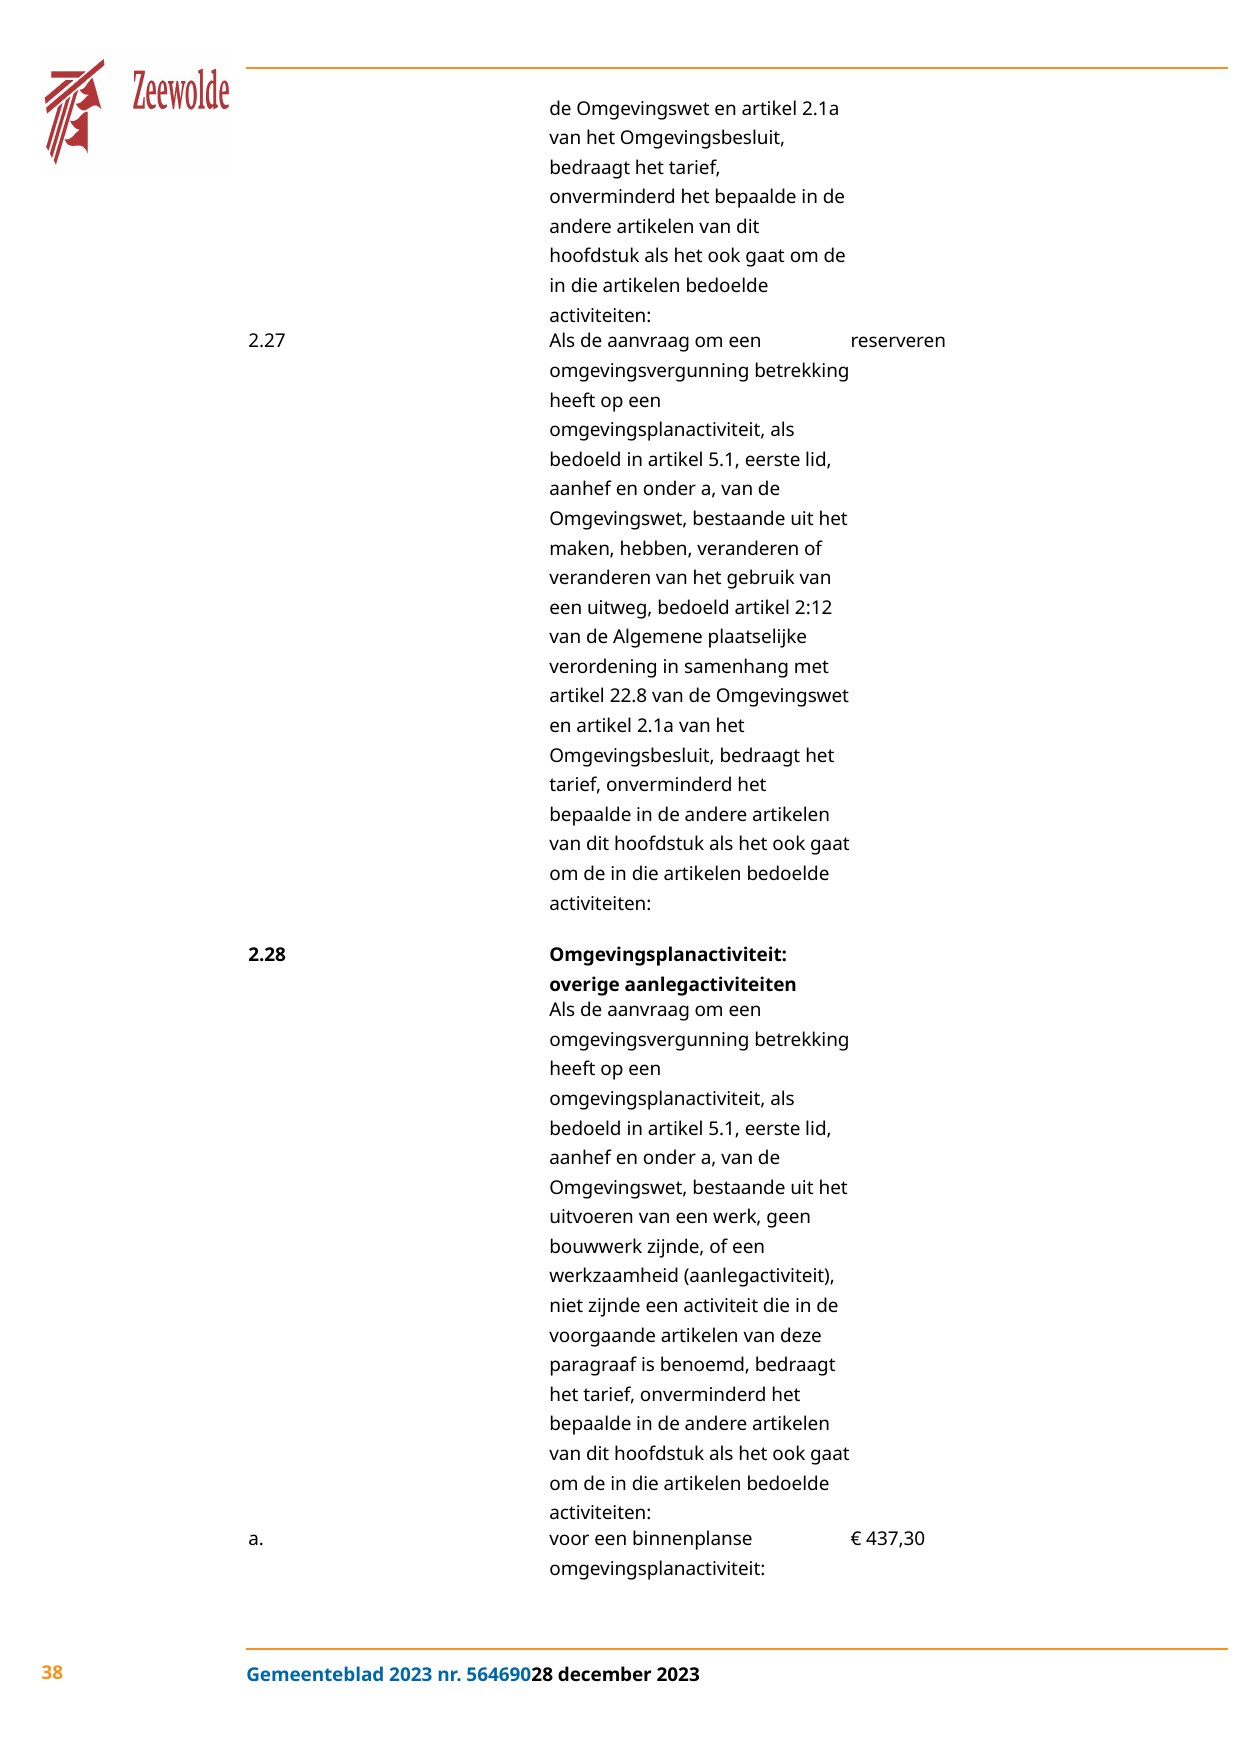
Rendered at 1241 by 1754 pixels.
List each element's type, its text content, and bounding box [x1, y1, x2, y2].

table_cell a. [248, 1525, 549, 1580]
table_cell [248, 1580, 549, 1606]
table_cell Als de aanvraag om een omgevingsvergunning betrekking heeft op een omgevingsplanactiviteit, als bedoeld in artikel 5.1, eerste lid, aanhef en onder a, van de Omgevingswet, bestaande uit het maken, hebben, veranderen of veranderen van het gebruik van een uitweg, bedoeld artikel 2:12 van de Algemene plaatselijke verordening in samenhang met artikel 22.8 van de Omgevingswet en artikel 2.1a van het Omgevingsbesluit, bedraagt het tarief, onverminderd het bepaalde in de andere artikelen van dit hoofdstuk als het ook gaat om de in die artikelen bedoelde activiteiten: [549, 328, 850, 915]
table_cell [850, 915, 1152, 941]
table_cell [850, 1580, 1152, 1606]
table_cell Als de aanvraag om een omgevingsvergunning betrekking heeft op een omgevingsplanactiviteit, als bedoeld in artikel 5.1, eerste lid, aanhef en onder a, van de Omgevingswet, bestaande uit het uitvoeren van een werk, geen bouwwerk zijnde, of een werkzaamheid (aanlegactiviteit), niet zijnde een activiteit die in de voorgaande artikelen van deze paragraaf is benoemd, bedraagt het tarief, onverminderd het bepaalde in de andere artikelen van dit hoofdstuk als het ook gaat om de in die artikelen bedoelde activiteiten: [549, 996, 850, 1525]
table_cell 2.28 [248, 941, 549, 996]
table_cell reserveren [850, 328, 1152, 915]
table_cell [850, 95, 1152, 328]
table_cell de Omgevingswet en artikel 2.1a van het Omgevingsbesluit, bedraagt het tarief, onverminderd het bepaalde in de andere artikelen van dit hoofdstuk als het ook gaat om de in die artikelen bedoelde activiteiten: [549, 95, 850, 328]
table_cell [248, 996, 549, 1525]
picture [41, 47, 231, 172]
table_cell 2.27 [248, 328, 549, 915]
table_cell [549, 1580, 850, 1606]
table_cell [248, 95, 549, 328]
table_cell [549, 915, 850, 941]
table_cell voor een binnenplanse omgevingsplanactiviteit: [549, 1525, 850, 1580]
table_cell [850, 996, 1152, 1525]
table_cell [850, 941, 1152, 996]
table_cell Omgevingsplanactiviteit: overige aanlegactiviteiten [549, 941, 850, 996]
table_cell € 437,30 [850, 1525, 1152, 1580]
table_cell [248, 915, 549, 941]
